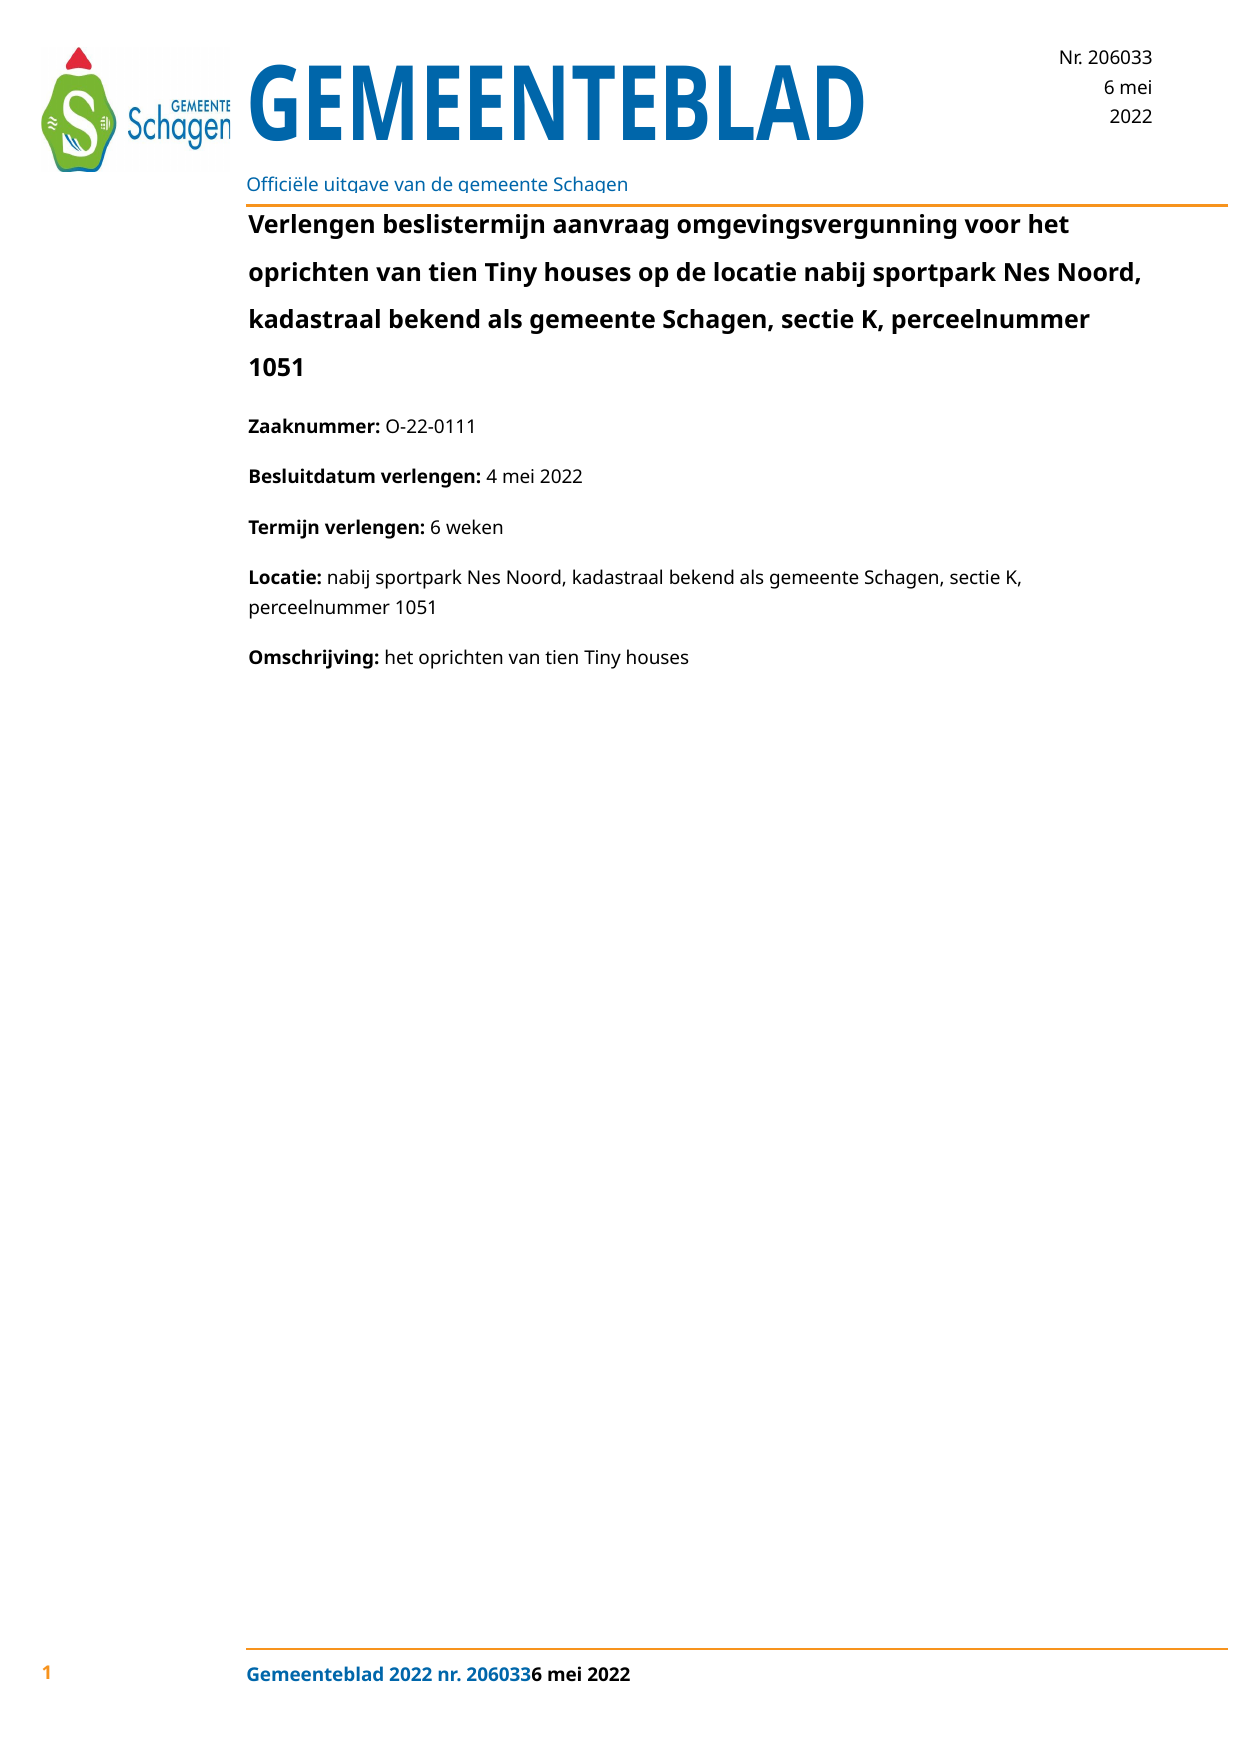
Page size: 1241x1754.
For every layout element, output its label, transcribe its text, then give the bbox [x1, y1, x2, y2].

text Termijn verlengen: 6 weken [248, 514, 1152, 540]
text Verlengen beslistermijn aanvraag omgevingsvergunning voor het oprichten van tien Tiny houses op de locatie nabij sportpark Nes Noord, kadastraal bekend als gemeente Schagen, sectie K, perceelnummer 1051 [248, 207, 1152, 384]
picture [41, 47, 231, 172]
text Locatie: nabij sportpark Nes Noord, kadastraal bekend als gemeente Schagen, sectie K, perceelnummer 1051 [248, 564, 1152, 620]
text Besluitdatum verlengen: 4 mei 2022 [248, 463, 1152, 489]
text Zaaknummer: O-22-0111 [248, 413, 1152, 439]
text Omschrijving: het oprichten van tien Tiny houses [248, 644, 1152, 670]
